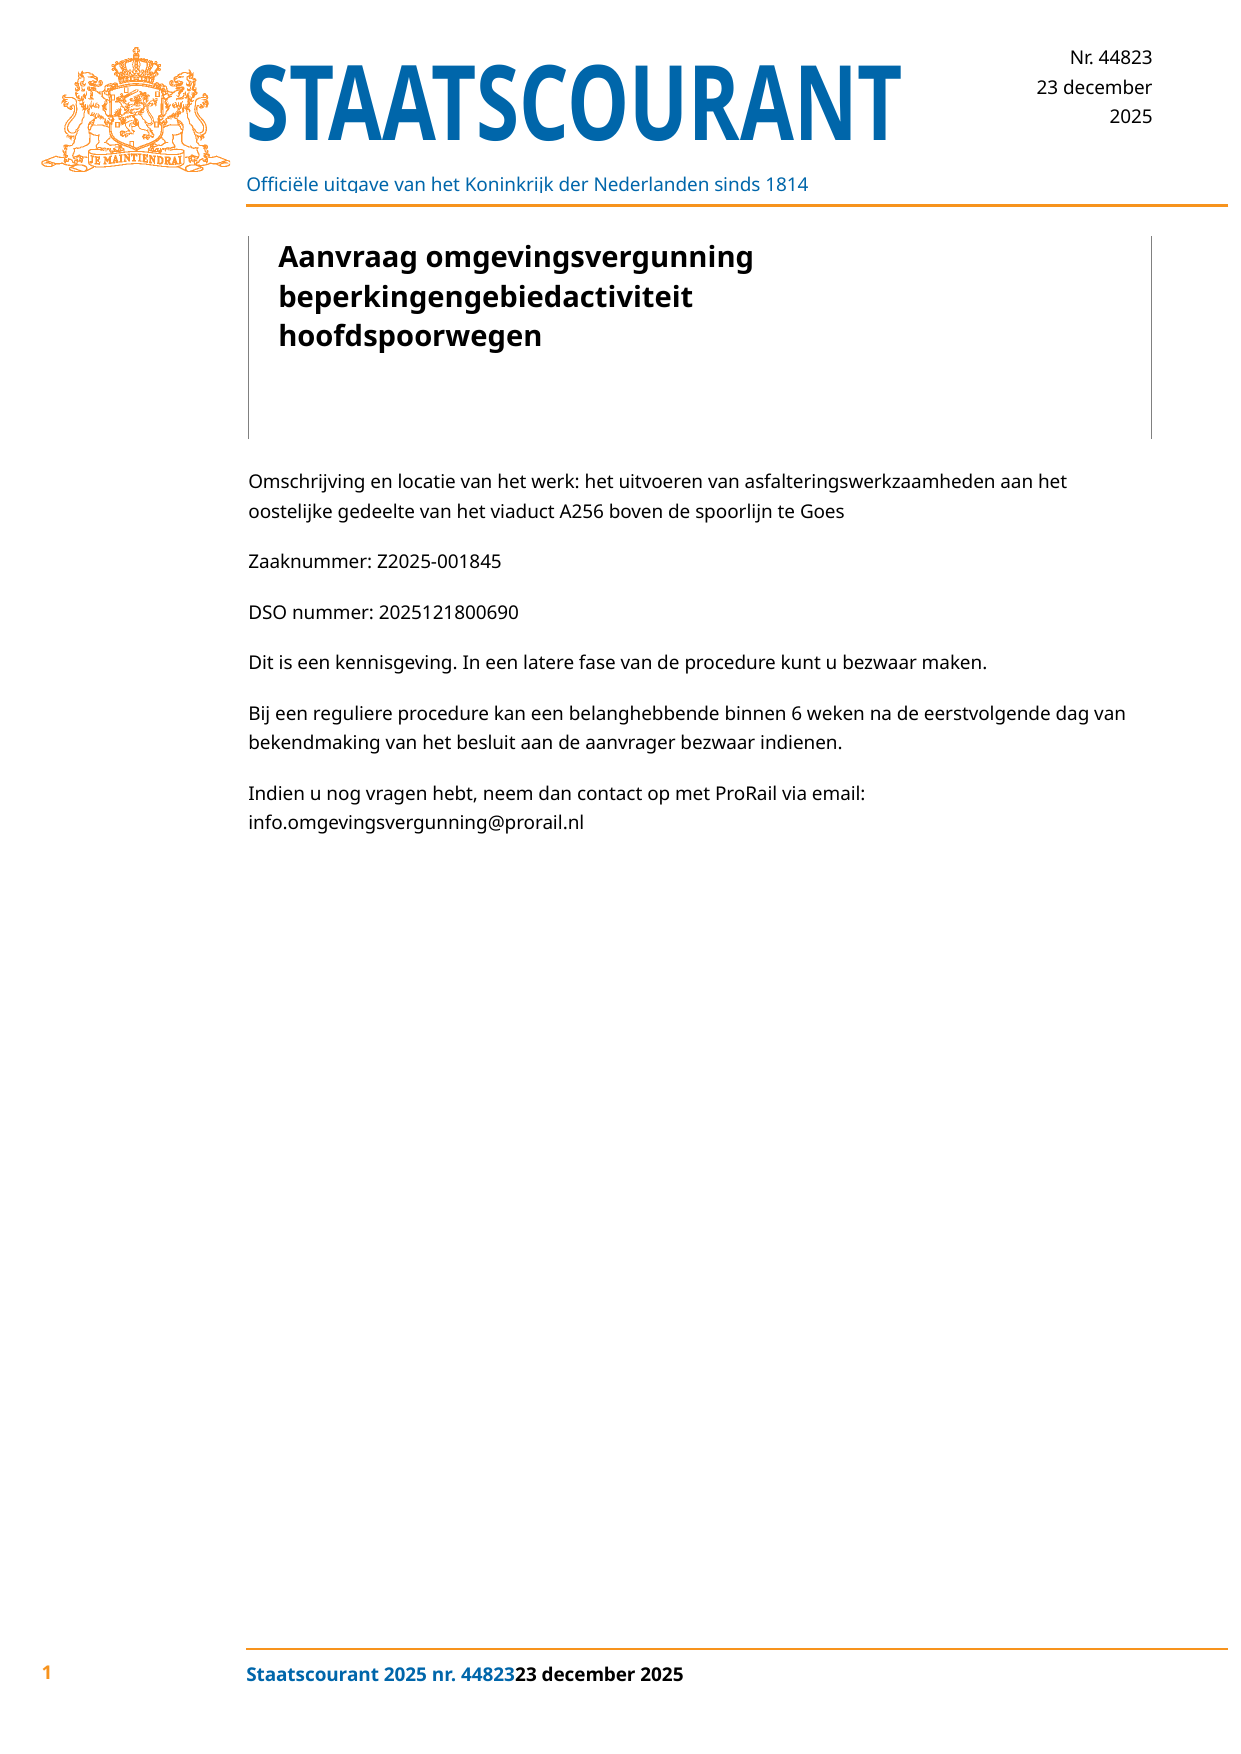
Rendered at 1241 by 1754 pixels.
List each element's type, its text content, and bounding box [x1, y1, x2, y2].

text DSO nummer: 2025121800690 [248, 599, 1152, 625]
text Bij een reguliere procedure kan een belanghebbende binnen 6 weken na de eerstvolgende dag van bekendmaking van het besluit aan de aanvrager bezwaar indienen. [248, 700, 1152, 755]
text Zaaknummer: Z2025-001845 [248, 549, 1152, 574]
text Dit is een kennisgeving. In een latere fase van de procedure kunt u bezwaar maken. [248, 649, 1152, 675]
table_header [1090, 236, 1151, 413]
table_header [850, 236, 912, 413]
table_header Aanvraag omgevingsvergunning beperkingengebiedactiviteit hoofdspoorwegen [249, 236, 850, 439]
picture [41, 47, 231, 172]
text Omschrijving en locatie van het werk: het uitvoeren van asfalteringswerkzaamheden aan het oostelijke gedeelte van het viaduct A256 boven de spoorlijn te Goes [248, 469, 1152, 524]
picture [912, 236, 1090, 414]
text Indien u nog vragen hebt, neem dan contact op met ProRail via email: info.omgevingsvergunning@prorail.nl [248, 780, 1152, 835]
table_header [850, 414, 1151, 439]
